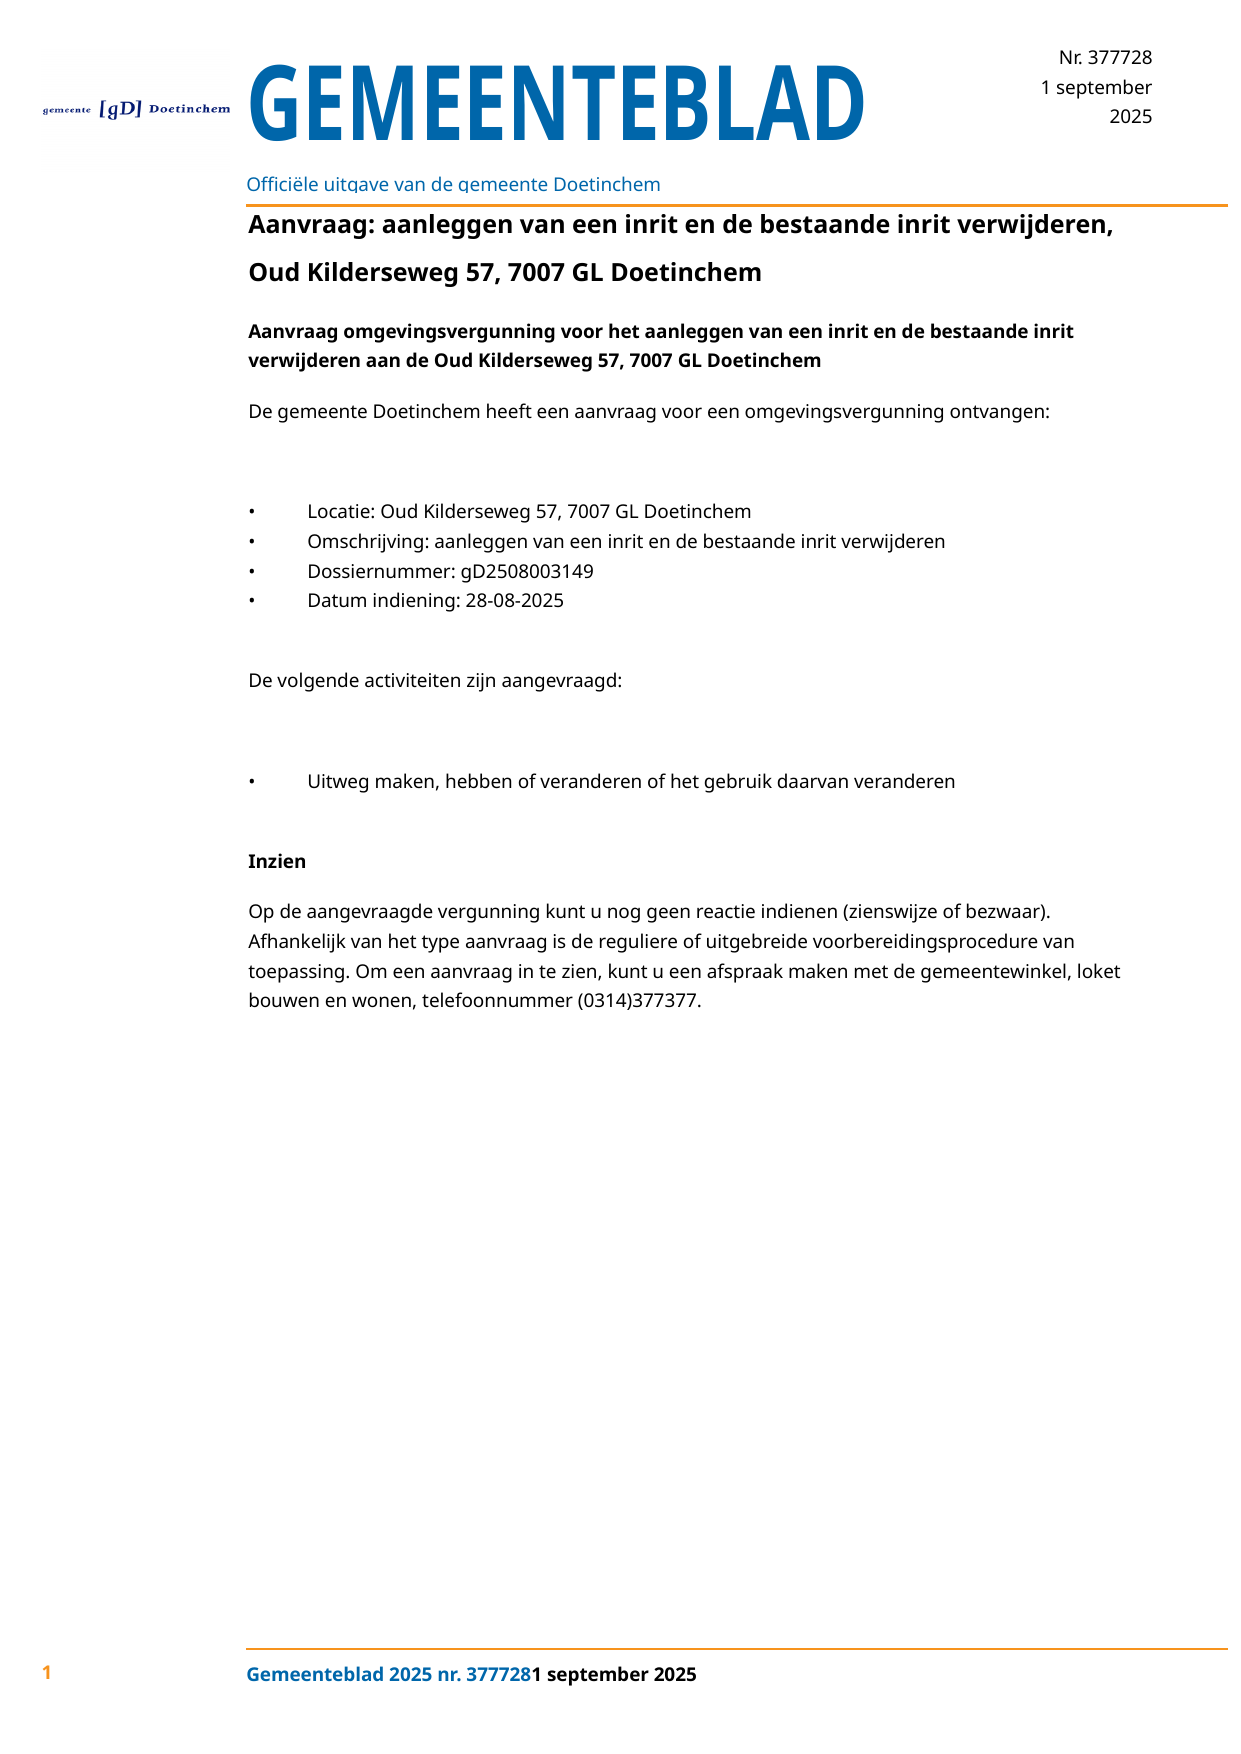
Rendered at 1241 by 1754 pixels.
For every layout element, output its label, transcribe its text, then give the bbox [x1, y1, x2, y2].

list Uitweg maken, hebben of veranderen of het gebruik daarvan veranderen [248, 768, 1152, 794]
list Dossiernummer: gD2508003149 [248, 558, 1152, 584]
list Omschrijving: aanleggen van een inrit en de bestaande inrit verwijderen [248, 528, 1152, 554]
text Inzien [248, 848, 1152, 874]
picture [41, 47, 231, 172]
list Locatie: Oud Kilderseweg 57, 7007 GL Doetinchem [248, 499, 1152, 524]
text Op de aangevraagde vergunning kunt u nog geen reactie indienen (zienswijze of bezwaar). Afhankelijk van het type aanvraag is de reguliere of uitgebreide voorbereidingsprocedure van toepassing. Om een aanvraag in te zien, kunt u een afspraak maken met de gemeentewinkel, loket bouwen en wonen, telefoonnummer (0314)377377. [248, 899, 1152, 1013]
text De volgende activiteiten zijn aangevraagd: [248, 667, 1152, 693]
list Datum indiening: 28-08-2025 [248, 587, 1152, 613]
text Aanvraag omgevingsvergunning voor het aanleggen van een inrit en de bestaande inrit verwijderen aan de Oud Kilderseweg 57, 7007 GL Doetinchem [248, 318, 1152, 373]
text De gemeente Doetinchem heeft een aanvraag voor een omgevingsvergunning ontvangen: [248, 398, 1152, 424]
text Aanvraag: aanleggen van een inrit en de bestaande inrit verwijderen, Oud Kilderseweg 57, 7007 GL Doetinchem [248, 207, 1152, 288]
